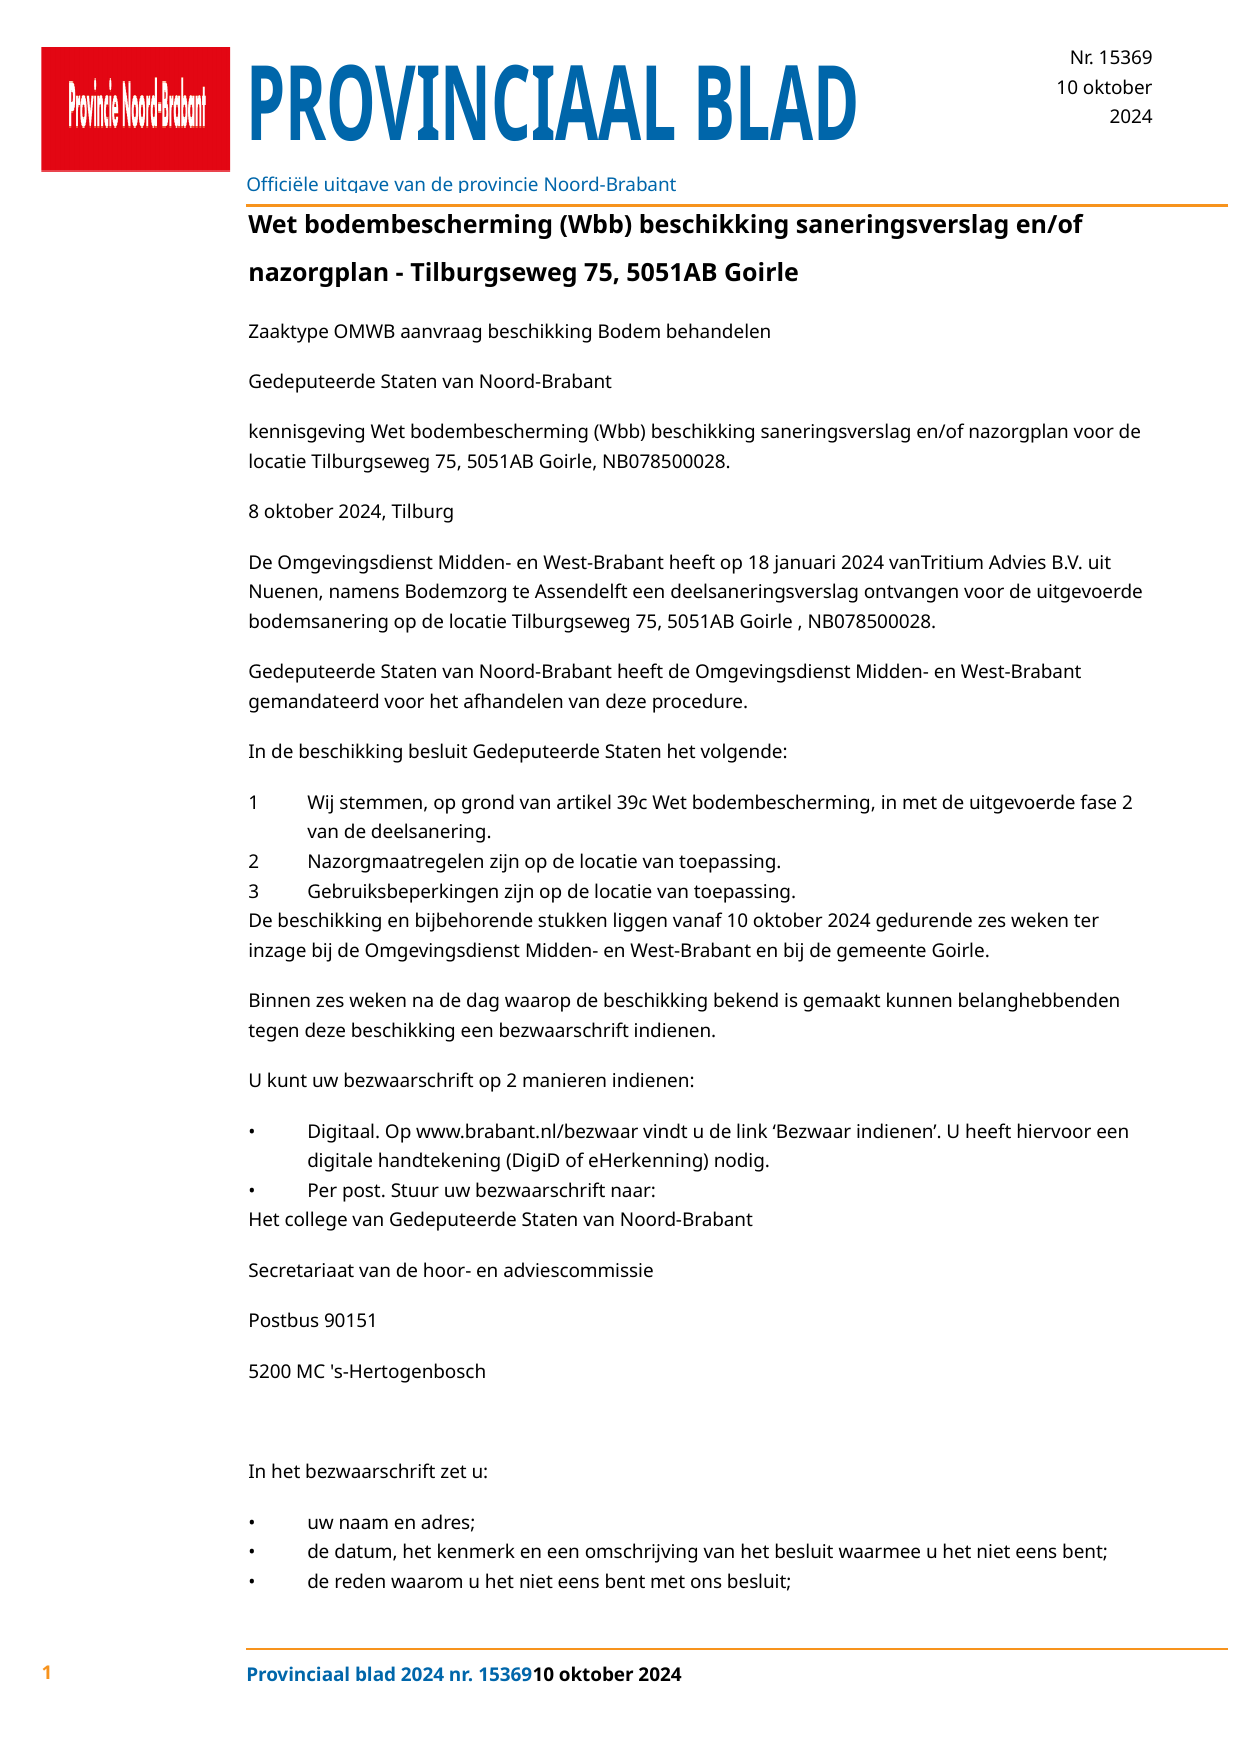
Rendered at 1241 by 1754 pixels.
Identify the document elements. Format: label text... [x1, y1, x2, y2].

list Wij stemmen, op grond van artikel 39c Wet bodembescherming, in met de uitgevoerde fase 2 van de deelsanering. [248, 789, 1152, 844]
list Digitaal. Op www.brabant.nl/bezwaar vindt u de link ‘Bezwaar indienen’. U heeft hiervoor een digitale handtekening (DigiD of eHerkenning) nodig. [248, 1118, 1152, 1173]
text Zaaktype OMWB aanvraag beschikking Bodem behandelen [248, 318, 1152, 344]
list de reden waarom u het niet eens bent met ons besluit; [248, 1568, 1152, 1594]
text Gedeputeerde Staten van Noord-Brabant heeft de Omgevingsdienst Midden- en West-Brabant gemandateerd voor het afhandelen van deze procedure. [248, 659, 1152, 714]
text Gedeputeerde Staten van Noord-Brabant [248, 368, 1152, 394]
list uw naam en adres; [248, 1509, 1152, 1535]
text In het bezwaarschrift zet u: [248, 1459, 1152, 1484]
text 8 oktober 2024, Tilburg [248, 499, 1152, 524]
text U kunt uw bezwaarschrift op 2 manieren indienen: [248, 1067, 1152, 1093]
list Per post. Stuur uw bezwaarschrift naar: [248, 1177, 1152, 1203]
list de datum, het kenmerk en een omschrijving van het besluit waarmee u het niet eens bent; [248, 1539, 1152, 1564]
text kennisgeving Wet bodembescherming (Wbb) beschikking saneringsverslag en/of nazorgplan voor de locatie Tilburgseweg 75, 5051AB Goirle, NB078500028. [248, 419, 1152, 474]
list Nazorgmaatregelen zijn op de locatie van toepassing. [248, 848, 1152, 874]
text Het college van Gedeputeerde Staten van Noord-Brabant [248, 1207, 1152, 1232]
picture [41, 47, 231, 172]
text De beschikking en bijbehorende stukken liggen vanaf 10 oktober 2024 gedurende zes weken ter inzage bij de Omgevingsdienst Midden- en West-Brabant en bij de gemeente Goirle. [248, 907, 1152, 963]
text In de beschikking besluit Gedeputeerde Staten het volgende: [248, 739, 1152, 764]
text Wet bodembescherming (Wbb) beschikking saneringsverslag en/of nazorgplan - Tilburgseweg 75, 5051AB Goirle [248, 207, 1152, 288]
text 5200 MC 's‑Hertogenbosch [248, 1358, 1152, 1384]
text Postbus 90151 [248, 1307, 1152, 1333]
text De Omgevingsdienst Midden- en West-Brabant heeft op 18 januari 2024 vanTritium Advies B.V. uit Nuenen, namens Bodemzorg te Assendelft een deelsaneringsverslag ontvangen voor de uitgevoerde bodemsanering op de locatie Tilburgseweg 75, 5051AB Goirle , NB078500028. [248, 549, 1152, 634]
list Gebruiksbeperkingen zijn op de locatie van toepassing. [248, 878, 1152, 904]
text Secretariaat van de hoor- en adviescommissie [248, 1257, 1152, 1283]
text Binnen zes weken na de dag waarop de beschikking bekend is gemaakt kunnen belanghebbenden tegen deze beschikking een bezwaarschrift indienen. [248, 987, 1152, 1043]
